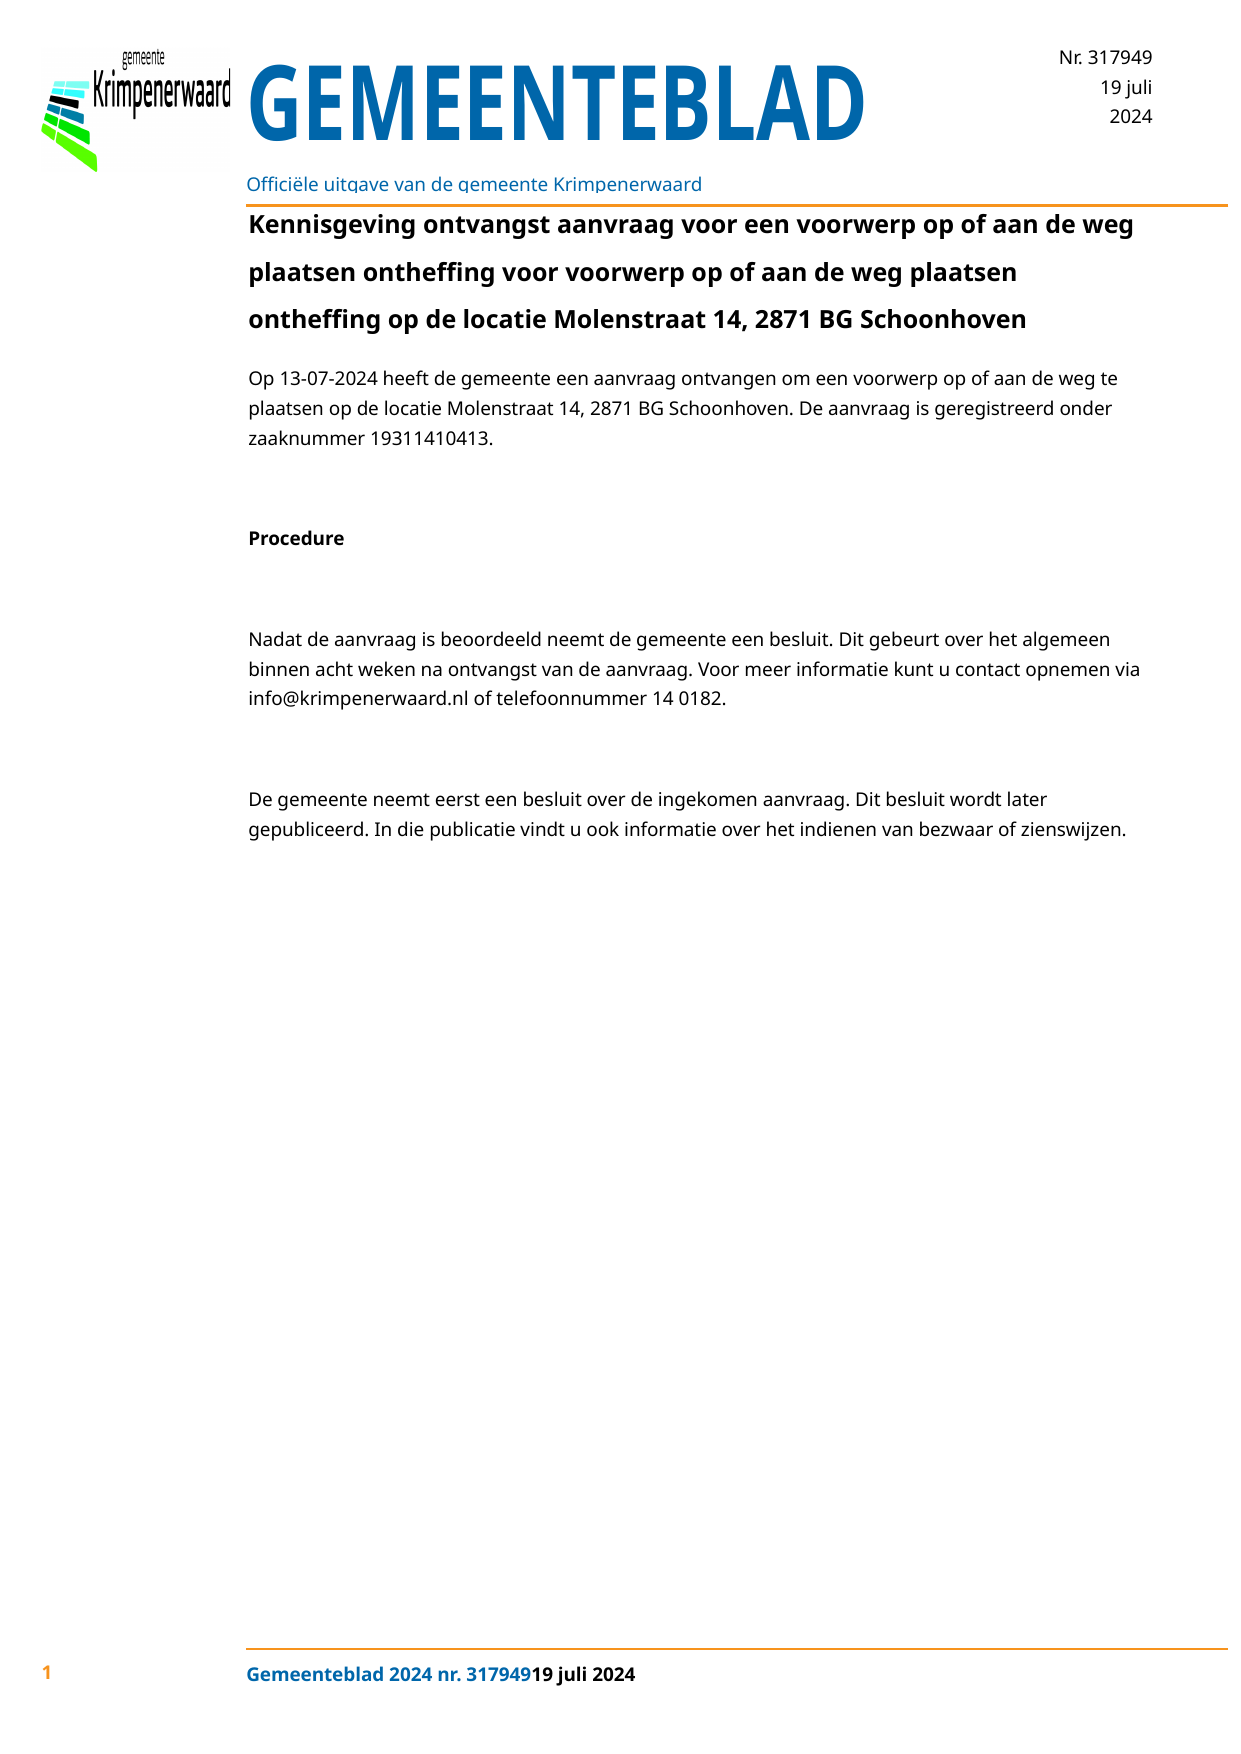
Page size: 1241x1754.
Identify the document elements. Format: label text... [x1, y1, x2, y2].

text Op 13-07-2024 heeft de gemeente een aanvraag ontvangen om een voorwerp op of aan de weg te plaatsen op de locatie Molenstraat 14, 2871 BG Schoonhoven. De aanvraag is geregistreerd onder zaaknummer 19311410413. [248, 366, 1152, 450]
text Procedure [248, 526, 1152, 551]
text Nadat de aanvraag is beoordeeld neemt de gemeente een besluit. Dit gebeurt over het algemeen binnen acht weken na ontvangst van de aanvraag. Voor meer informatie kunt u contact opnemen via info@krimpenerwaard.nl of telefoonnummer 14 0182. [248, 626, 1152, 711]
text Kennisgeving ontvangst aanvraag voor een voorwerp op of aan de weg plaatsen ontheffing voor voorwerp op of aan de weg plaatsen ontheffing op de locatie Molenstraat 14, 2871 BG Schoonhoven [248, 207, 1152, 336]
picture [41, 47, 231, 172]
text De gemeente neemt eerst een besluit over de ingekomen aanvraag. Dit besluit wordt later gepubliceerd. In die publicatie vindt u ook informatie over het indienen van bezwaar of zienswijzen. [248, 786, 1152, 842]
